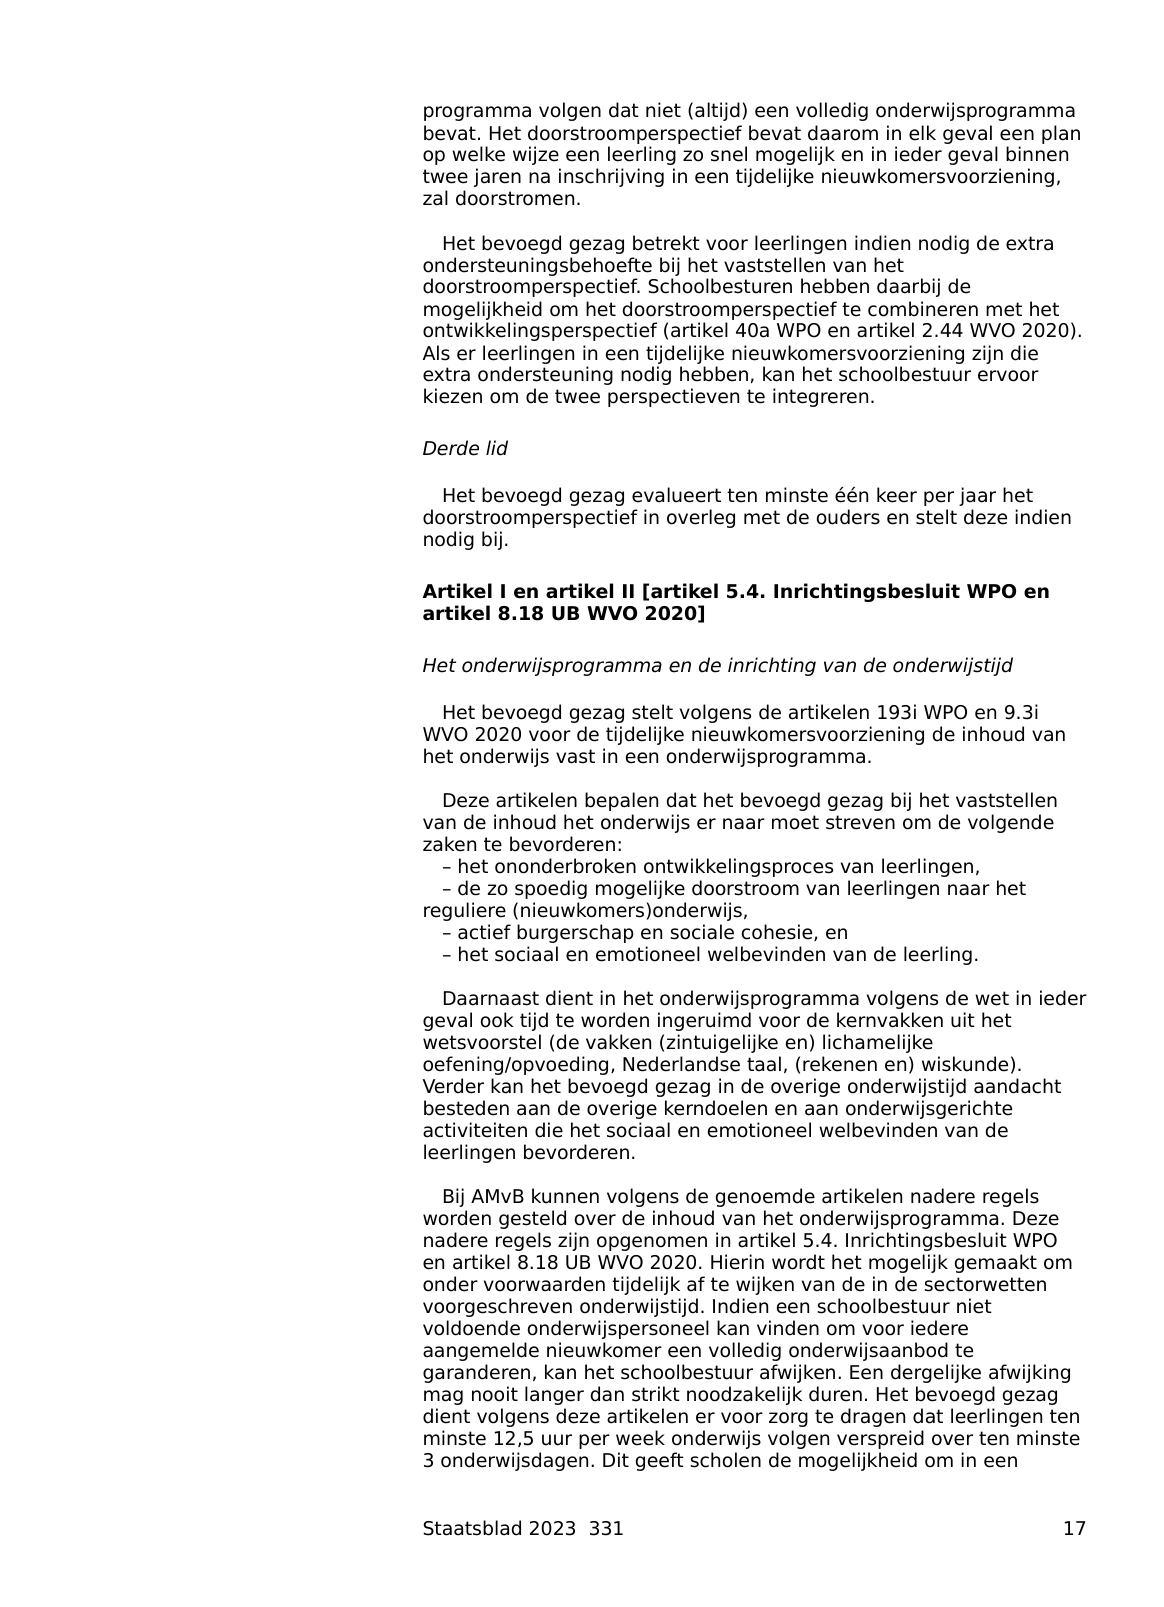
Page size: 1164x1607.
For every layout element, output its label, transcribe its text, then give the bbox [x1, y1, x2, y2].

text Het bevoegd gezag evalueert ten minste één keer per jaar het doorstroomperspectief in overleg met de ouders en stelt deze indien nodig bij. [422, 485, 1087, 551]
text – het sociaal en emotioneel welbevinden van de leerling. [422, 944, 1087, 966]
text Deze artikelen bepalen dat het bevoegd gezag bij het vaststellen van de inhoud het onderwijs er naar moet streven om de volgende zaken te bevorderen: [422, 790, 1087, 856]
text Daarnaast dient in het onderwijsprogramma volgens de wet in ieder geval ook tijd te worden ingeruimd voor de kernvakken uit het wetsvoorstel (de vakken (zintuigelijke en) lichamelijke oefening/opvoeding, Nederlandse taal, (rekenen en) wiskunde). Verder kan het bevoegd gezag in de overige onderwijstijd aandacht besteden aan de overige kerndoelen en aan onderwijsgerichte activiteiten die het sociaal en emotioneel welbevinden van de leerlingen bevorderen. [422, 988, 1087, 1164]
text Bij AMvB kunnen volgens de genoemde artikelen nadere regels worden gesteld over de inhoud van het onderwijsprogramma. Deze nadere regels zijn opgenomen in artikel 5.4. Inrichtingsbesluit WPO en artikel 8.18 UB WVO 2020. Hierin wordt het mogelijk gemaakt om onder voorwaarden tijdelijk af te wijken van de in de sectorwetten voorgeschreven onderwijstijd. Indien een schoolbestuur niet voldoende onderwijspersoneel kan vinden om voor iedere aangemelde nieuwkomer een volledig onderwijsaanbod te garanderen, kan het schoolbestuur afwijken. Een dergelijke afwijking mag nooit langer dan strikt noodzakelijk duren. Het bevoegd gezag dient volgens deze artikelen er voor zorg te dragen dat leerlingen ten minste 12,5 uur per week onderwijs volgen verspreid over ten minste 3 onderwijsdagen. Dit geeft scholen de mogelijkheid om in een [422, 1186, 1087, 1472]
text – de zo spoedig mogelijke doorstroom van leerlingen naar het reguliere (nieuwkomers)onderwijs, [422, 878, 1087, 922]
subtitle Derde lid [422, 438, 1087, 460]
text – het ononderbroken ontwikkelingsproces van leerlingen, [422, 856, 1087, 878]
subtitle Het onderwijsprogramma en de inrichting van de onderwijstijd [422, 655, 1087, 677]
text – actief burgerschap en sociale cohesie, en [422, 922, 1087, 944]
text programma volgen dat niet (altijd) een volledig onderwijsprogramma bevat. Het doorstroomperspectief bevat daarom in elk geval een plan op welke wijze een leerling zo snel mogelijk en in ieder geval binnen twee jaren na inschrijving in een tijdelijke nieuwkomersvoorziening, zal doorstromen. [422, 100, 1087, 210]
subtitle Artikel I en artikel II [artikel 5.4. Inrichtingsbesluit WPO en artikel 8.18 UB WVO 2020] [422, 581, 1087, 625]
text Het bevoegd gezag betrekt voor leerlingen indien nodig de extra ondersteuningsbehoefte bij het vaststellen van het doorstroomperspectief. Schoolbesturen hebben daarbij de mogelijkheid om het doorstroomperspectief te combineren met het ontwikkelingsperspectief (artikel 40a WPO en artikel 2.44 WVO 2020). Als er leerlingen in een tijdelijke nieuwkomersvoorziening zijn die extra ondersteuning nodig hebben, kan het schoolbestuur ervoor kiezen om de twee perspectieven te integreren. [422, 232, 1087, 408]
text Het bevoegd gezag stelt volgens de artikelen 193i WPO en 9.3i WVO 2020 voor de tijdelijke nieuwkomersvoorziening de inhoud van het onderwijs vast in een onderwijsprogramma. [422, 702, 1087, 768]
